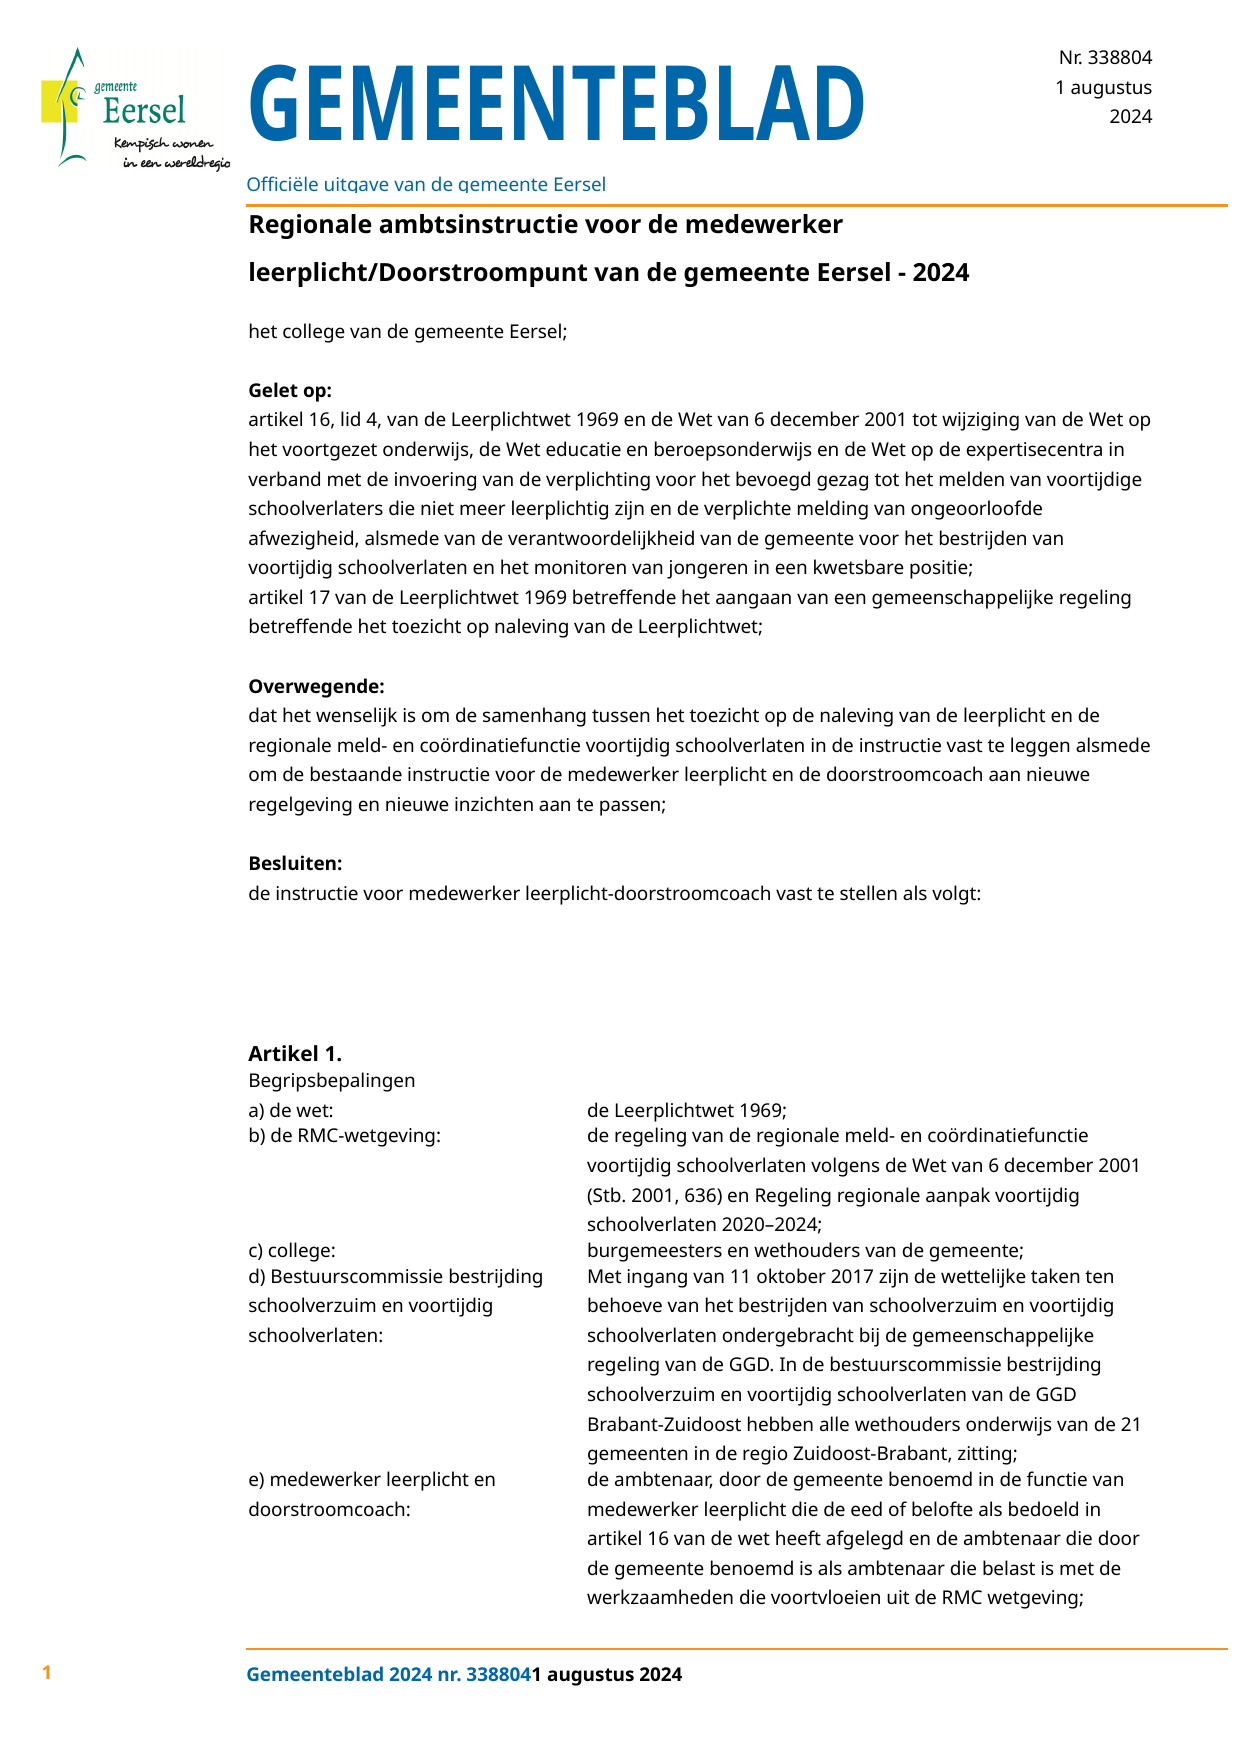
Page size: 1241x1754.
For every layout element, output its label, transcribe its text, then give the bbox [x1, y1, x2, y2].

table_cell Met ingang van 11 oktober 2017 zijn de wettelijke taken ten behoeve van het bestrijden van schoolverzuim en voortijdig schoolverlaten ondergebracht bij de gemeenschappelijke regeling van de GGD. In de bestuurscommissie bestrijding schoolverzuim en voortijdig schoolverlaten van de GGD Brabant-Zuidoost hebben alle wethouders onderwijs van de 21 gemeenten in de regio Zuidoost-Brabant, zitting; [587, 1263, 1152, 1466]
table_cell de regeling van de regionale meld- en coördinatiefunctie voortijdig schoolverlaten volgens de Wet van 6 december 2001 (Stb. 2001, 636) en Regeling regionale aanpak voortijdig schoolverlaten 2020–2024; [587, 1123, 1152, 1237]
text de instructie voor medewerker leerplicht-doorstroomcoach vast te stellen als volgt: [248, 880, 1152, 906]
text artikel 17 van de Leerplichtwet 1969 betreffende het aangaan van een gemeenschappelijke regeling betreffende het toezicht op naleving van de Leerplichtwet; [248, 584, 1152, 639]
table_cell b) de RMC-wetgeving: [248, 1123, 587, 1237]
picture [41, 47, 231, 172]
text Artikel 1. [248, 1039, 1152, 1067]
table_cell d) Bestuurscommissie bestrijding schoolverzuim en voortijdig schoolverlaten: [248, 1263, 587, 1466]
text dat het wenselijk is om de samenhang tussen het toezicht op de naleving van de leerplicht en de regionale meld- en coördinatiefunctie voortijdig schoolverlaten in de instructie vast te leggen alsmede om de bestaande instructie voor de medewerker leerplicht en de doorstroomcoach aan nieuwe regelgeving en nieuwe inzichten aan te passen; [248, 702, 1152, 817]
table_cell burgemeesters en wethouders van de gemeente; [587, 1237, 1152, 1263]
text Gelet op: [248, 377, 1152, 403]
text Regionale ambtsinstructie voor de medewerker leerplicht/Doorstroompunt van de gemeente Eersel - 2024 [248, 207, 1152, 288]
text Begripsbepalingen [248, 1067, 1152, 1093]
text Besluiten: [248, 850, 1152, 876]
table_cell de ambtenaar, door de gemeente benoemd in de functie van medewerker leerplicht die de eed of belofte als bedoeld in artikel 16 van de wet heeft afgelegd en de ambtenaar die door de gemeente benoemd is als ambtenaar die belast is met de werkzaamheden die voortvloeien uit de RMC wetgeving; [587, 1466, 1152, 1610]
table_cell e) medewerker leerplicht en doorstroomcoach: [248, 1466, 587, 1610]
text het college van de gemeente Eersel; [248, 318, 1152, 344]
table_cell c) college: [248, 1237, 587, 1263]
table_header a) de wet: [248, 1097, 587, 1123]
table_header de Leerplichtwet 1969; [587, 1097, 1152, 1123]
text Overwegende: [248, 673, 1152, 699]
text artikel 16, lid 4, van de Leerplichtwet 1969 en de Wet van 6 december 2001 tot wijziging van de Wet op het voortgezet onderwijs, de Wet educatie en beroepsonderwijs en de Wet op de expertisecentra in verband met de invoering van de verplichting voor het bevoegd gezag tot het melden van voortijdige schoolverlaters die niet meer leerplichtig zijn en de verplichte melding van ongeoorloofde afwezigheid, alsmede van de verantwoordelijkheid van de gemeente voor het bestrijden van voortijdig schoolverlaten en het monitoren van jongeren in een kwetsbare positie; [248, 407, 1152, 580]
